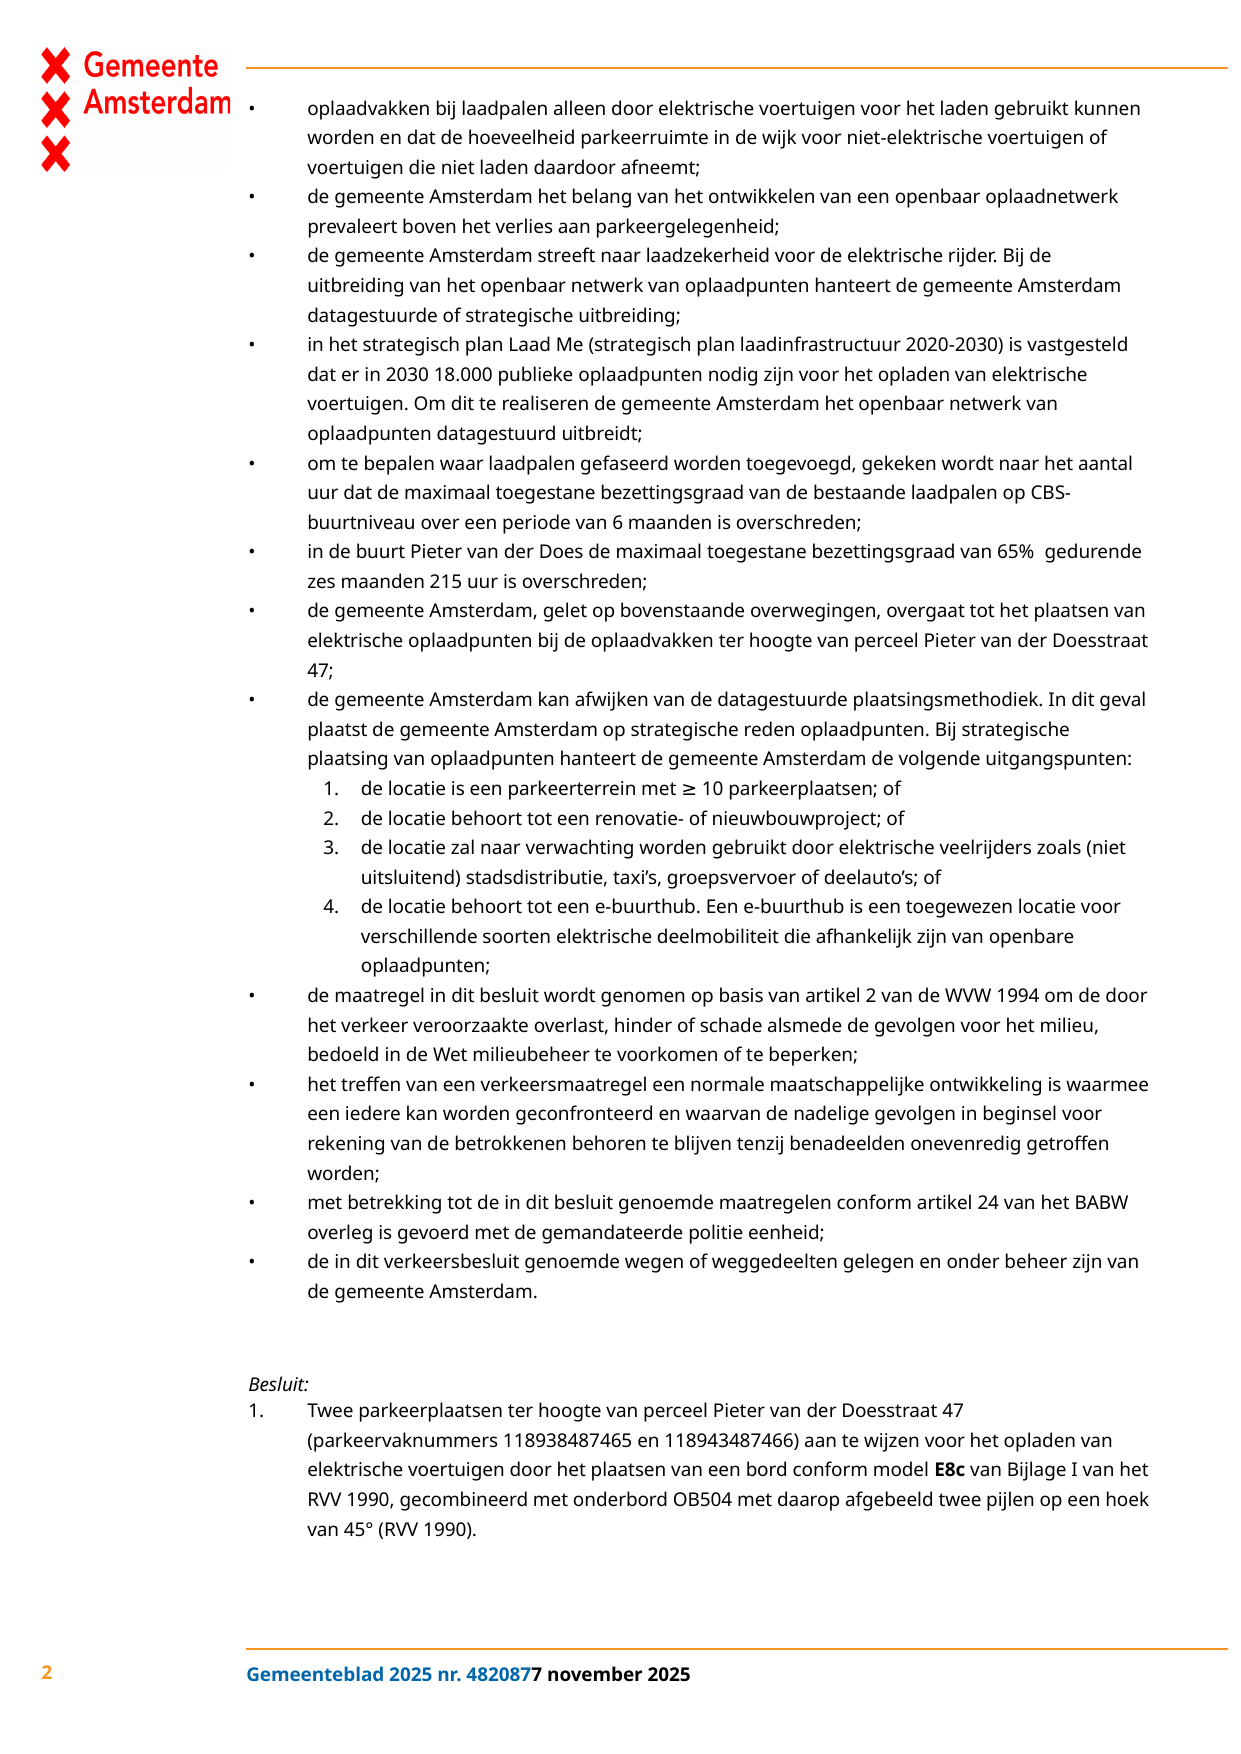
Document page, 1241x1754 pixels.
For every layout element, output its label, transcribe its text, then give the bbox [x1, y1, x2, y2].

list de gemeente Amsterdam, gelet op bovenstaande overwegingen, overgaat tot het plaatsen van elektrische oplaadpunten bij de oplaadvakken ter hoogte van perceel Pieter van der Doesstraat 47; [248, 598, 1152, 683]
list de locatie zal naar verwachting worden gebruikt door elektrische veelrijders zoals (niet uitsluitend) stadsdistributie, taxi’s, groepsvervoer of deelauto’s; of [323, 834, 1152, 890]
list de locatie behoort tot een e-buurthub. Een e-buurthub is een toegewezen locatie voor verschillende soorten elektrische deelmobiliteit die afhankelijk zijn van openbare oplaadpunten; [323, 893, 1152, 978]
list de gemeente Amsterdam kan afwijken van de datagestuurde plaatsingsmethodiek. In dit geval plaatst de gemeente Amsterdam op strategische reden oplaadpunten. Bij strategische plaatsing van oplaadpunten hanteert de gemeente Amsterdam de volgende uitgangspunten: [248, 686, 1152, 771]
list oplaadvakken bij laadpalen alleen door elektrische voertuigen voor het laden gebruikt kunnen worden en dat de hoeveelheid parkeerruimte in de wijk voor niet-elektrische voertuigen of voertuigen die niet laden daardoor afneemt; [248, 95, 1152, 180]
list met betrekking tot de in dit besluit genoemde maatregelen conform artikel 24 van het BABW overleg is gevoerd met de gemandateerde politie eenheid; [248, 1189, 1152, 1245]
list de gemeente Amsterdam het belang van het ontwikkelen van een openbaar oplaadnetwerk prevaleert boven het verlies aan parkeergelegenheid; [248, 183, 1152, 239]
list het treffen van een verkeersmaatregel een normale maatschappelijke ontwikkeling is waarmee een iedere kan worden geconfronteerd en waarvan de nadelige gevolgen in beginsel voor rekening van de betrokkenen behoren te blijven tenzij benadeelden onevenredig getroffen worden; [248, 1071, 1152, 1186]
list de gemeente Amsterdam streeft naar laadzekerheid voor de elektrische rijder. Bij de uitbreiding van het openbaar netwerk van oplaadpunten hanteert de gemeente Amsterdam datagestuurde of strategische uitbreiding; [248, 243, 1152, 328]
picture [41, 47, 231, 172]
list Twee parkeerplaatsen ter hoogte van perceel Pieter van der Doesstraat 47 (parkeervaknummers 118938487465 en 118943487466) aan te wijzen voor het opladen van elektrische voertuigen door het plaatsen van een bord conform model E8c van Bijlage I van het RVV 1990, gecombineerd met onderbord OB504 met daarop afgebeeld twee pijlen op een hoek van 45° (RVV 1990). [248, 1397, 1152, 1541]
list de locatie is een parkeerterrein met ≥ 10 parkeerplaatsen; of [323, 775, 1152, 801]
list in de buurt Pieter van der Does de maximaal toegestane bezettingsgraad van 65% gedurende zes maanden 215 uur is overschreden; [248, 538, 1152, 594]
list in het strategisch plan Laad Me (strategisch plan laadinfrastructuur 2020-2030) is vastgesteld dat er in 2030 18.000 publieke oplaadpunten nodig zijn voor het opladen van elektrische voertuigen. Om dit te realiseren de gemeente Amsterdam het openbaar netwerk van oplaadpunten datagestuurd uitbreidt; [248, 331, 1152, 446]
list de maatregel in dit besluit wordt genomen op basis van artikel 2 van de WVW 1994 om de door het verkeer veroorzaakte overlast, hinder of schade alsmede de gevolgen voor het milieu, bedoeld in de Wet milieubeheer te voorkomen of te beperken; [248, 982, 1152, 1067]
text Besluit: [248, 1372, 1152, 1397]
list de in dit verkeersbesluit genoemde wegen of weggedeelten gelegen en onder beheer zijn van de gemeente Amsterdam. [248, 1248, 1152, 1304]
list om te bepalen waar laadpalen gefaseerd worden toegevoegd, gekeken wordt naar het aantal uur dat de maximaal toegestane bezettingsgraad van de bestaande laadpalen op CBS-buurtniveau over een periode van 6 maanden is overschreden; [248, 450, 1152, 535]
list de locatie behoort tot een renovatie- of nieuwbouwproject; of [323, 805, 1152, 831]
